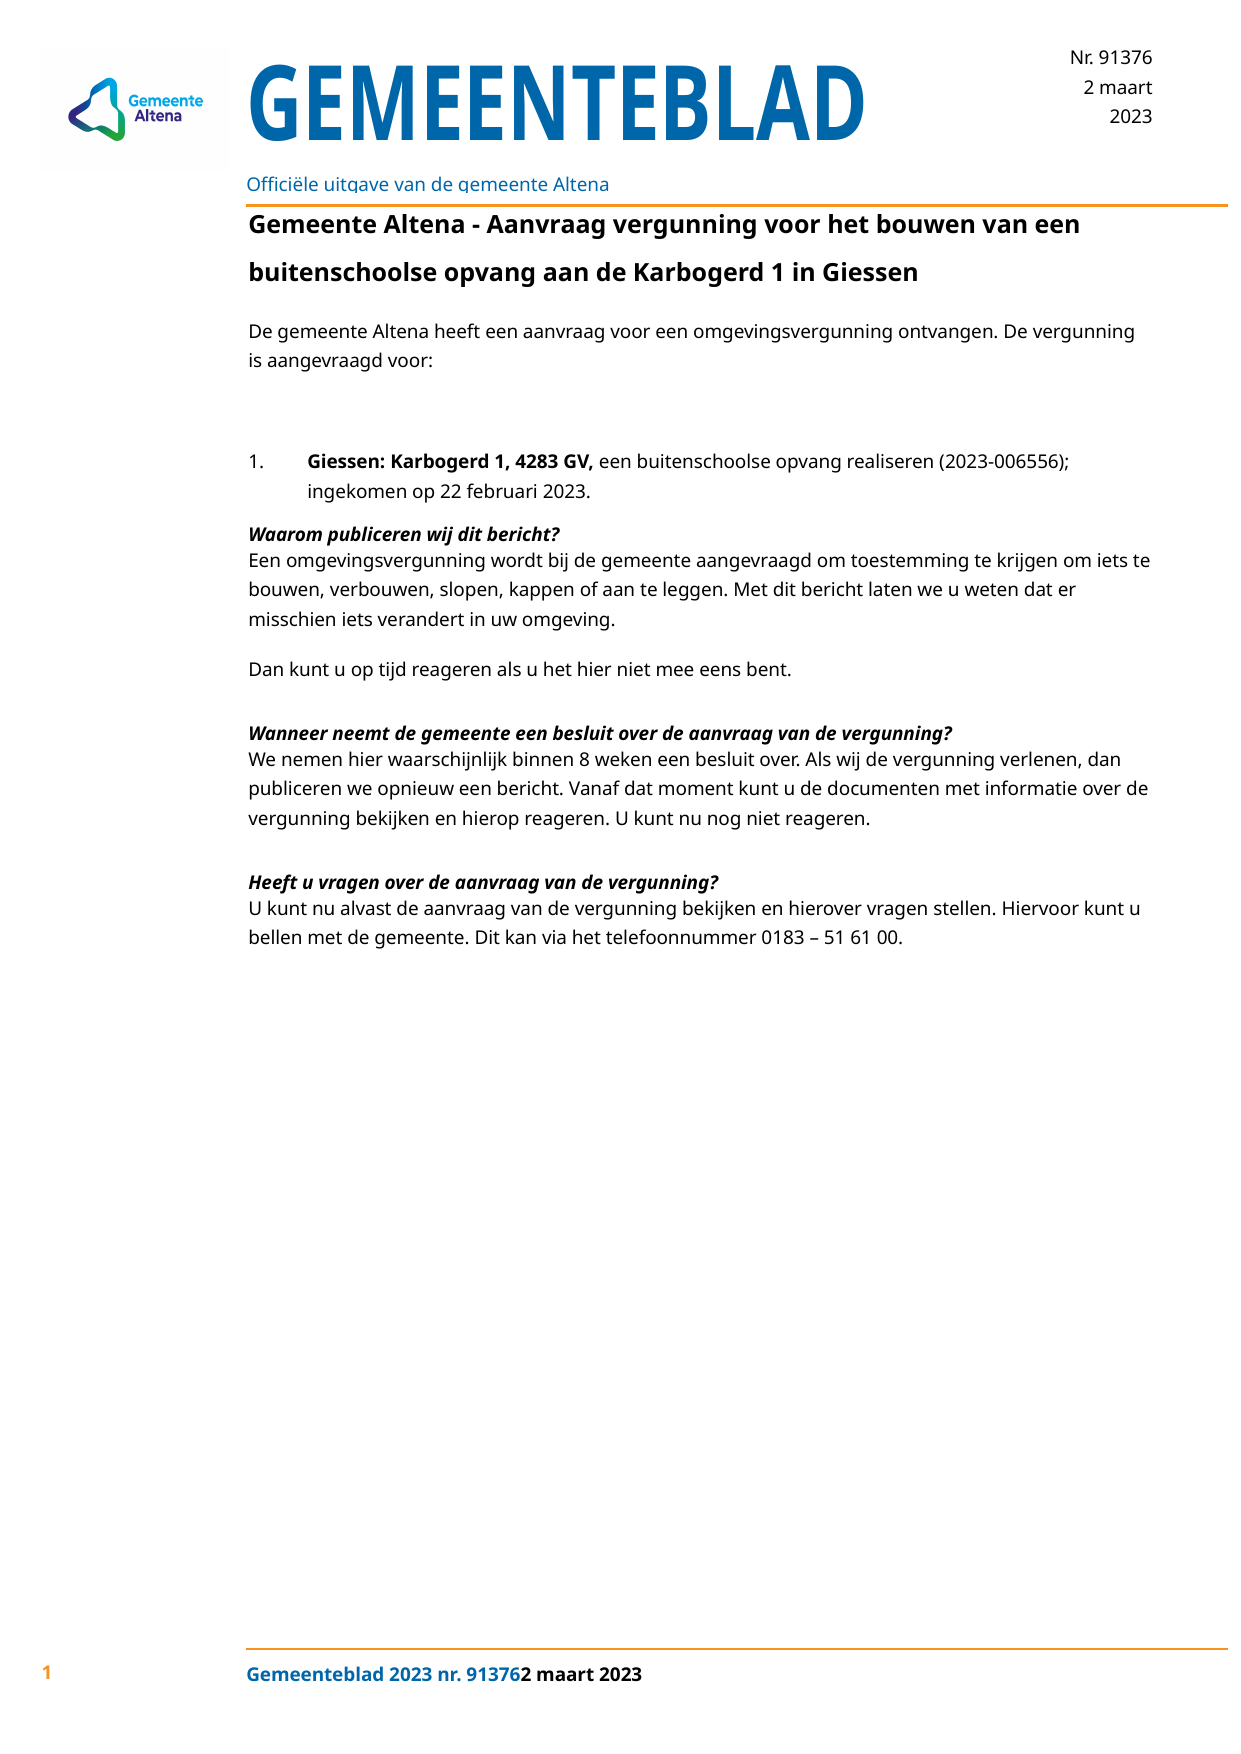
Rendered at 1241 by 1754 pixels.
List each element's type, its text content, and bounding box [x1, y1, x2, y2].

text De gemeente Altena heeft een aanvraag voor een omgevingsvergunning ontvangen. De vergunning is aangevraagd voor: [248, 318, 1152, 373]
list Giessen: Karbogerd 1, 4283 GV, een buitenschoolse opvang realiseren (2023-006556); ingekomen op 22 februari 2023. [248, 448, 1152, 504]
picture [41, 47, 231, 172]
text Een omgevingsvergunning wordt bij de gemeente aangevraagd om toestemming te krijgen om iets te bouwen, verbouwen, slopen, kappen of aan te leggen. Met dit bericht laten we u weten dat er misschien iets verandert in uw omgeving. [248, 547, 1152, 632]
text Wanneer neemt de gemeente een besluit over de aanvraag van de vergunning? [248, 720, 1152, 746]
text U kunt nu alvast de aanvraag van de vergunning bekijken en hierover vragen stellen. Hiervoor kunt u bellen met de gemeente. Dit kan via het telefoonnummer 0183 – 51 61 00. [248, 895, 1152, 950]
text Waarom publiceren wij dit bericht? [248, 521, 1152, 547]
text Heeft u vragen over de aanvraag van de vergunning? [248, 869, 1152, 895]
text We nemen hier waarschijnlijk binnen 8 weken een besluit over. Als wij de vergunning verlenen, dan publiceren we opnieuw een bericht. Vanaf dat moment kunt u de documenten met informatie over de vergunning bekijken en hierop reageren. U kunt nu nog niet reageren. [248, 746, 1152, 831]
text Dan kunt u op tijd reageren als u het hier niet mee eens bent. [248, 656, 1152, 682]
text Gemeente Altena - Aanvraag vergunning voor het bouwen van een buitenschoolse opvang aan de Karbogerd 1 in Giessen [248, 207, 1152, 288]
